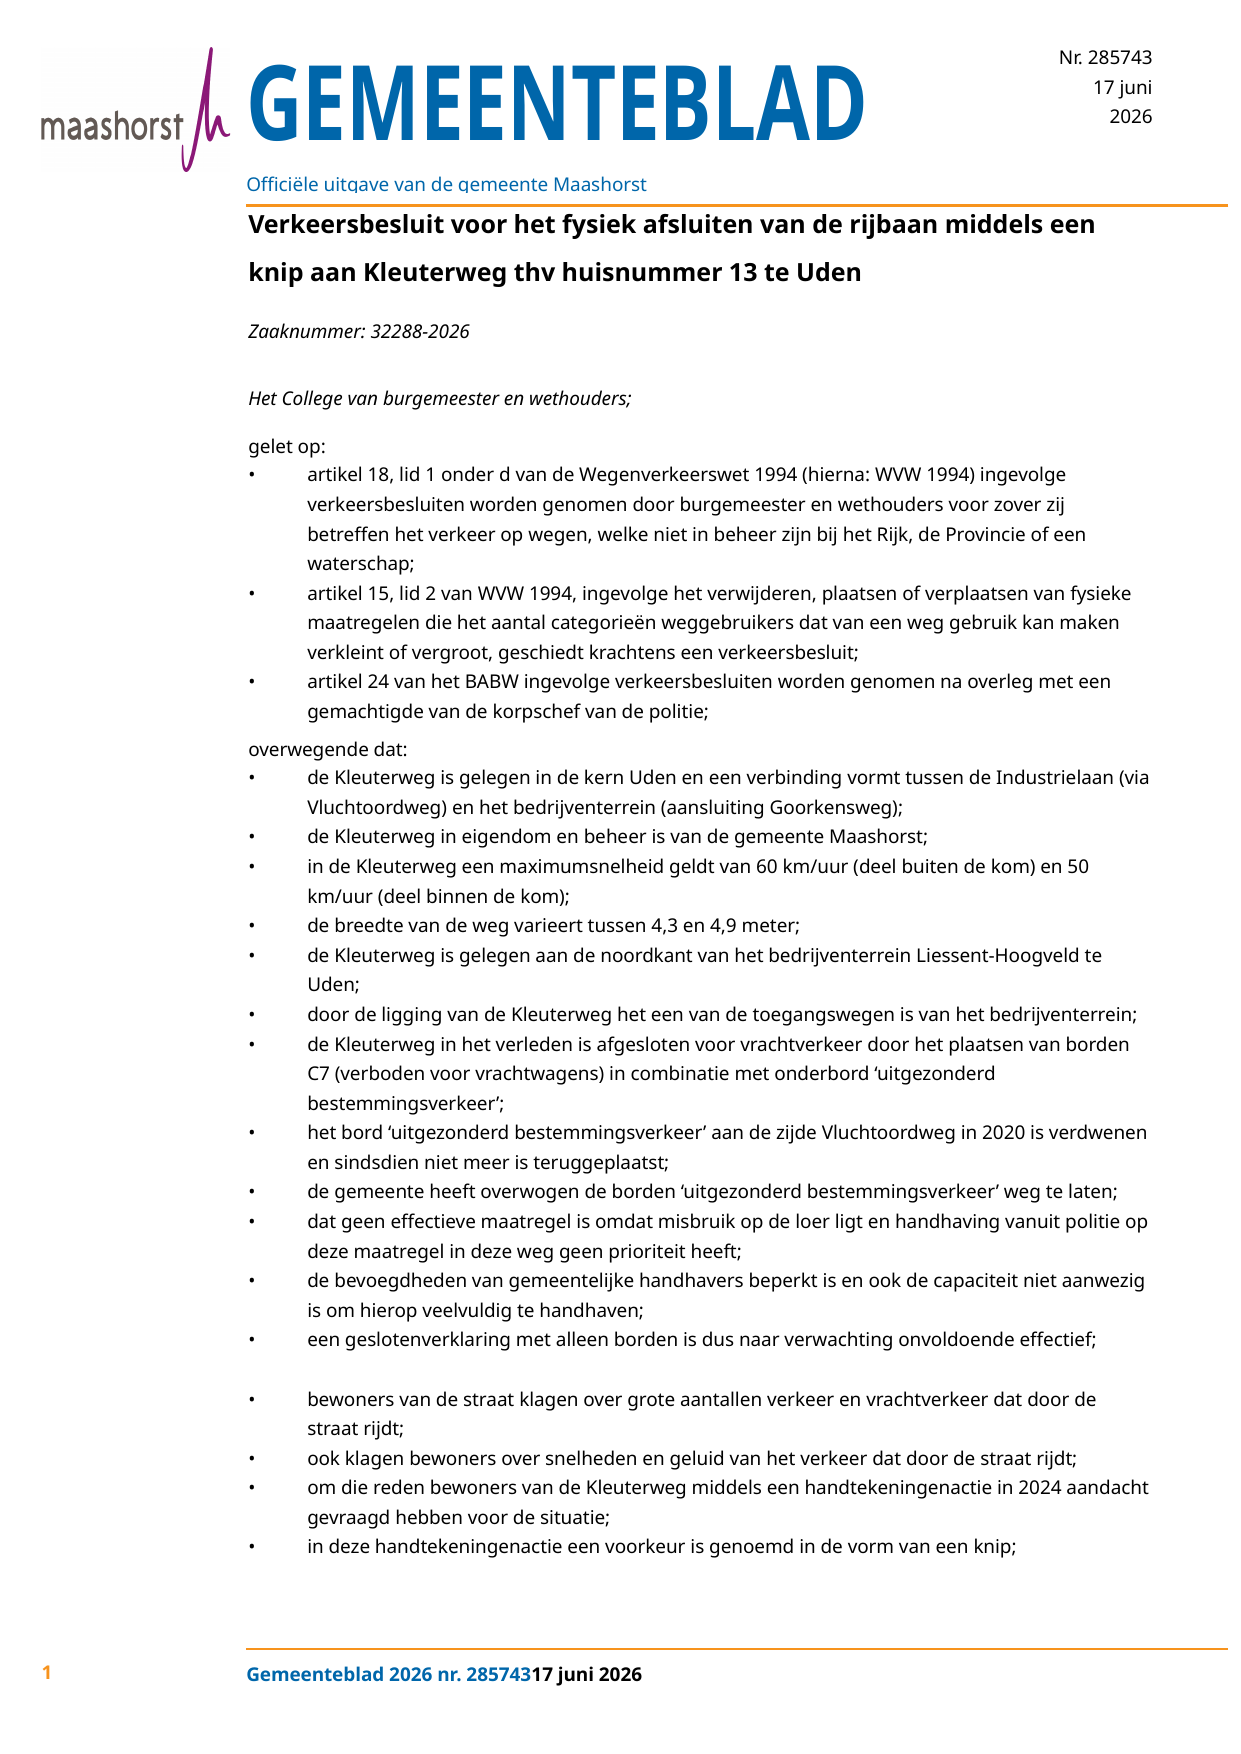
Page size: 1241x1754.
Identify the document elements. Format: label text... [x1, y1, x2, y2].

list artikel 15, lid 2 van WVW 1994, ingevolge het verwijderen, plaatsen of verplaatsen van fysieke maatregelen die het aantal categorieën weggebruikers dat van een weg gebruik kan maken verkleint of vergroot, geschiedt krachtens een verkeersbesluit; [248, 580, 1152, 665]
text Het College van burgemeester en wethouders; [248, 386, 1152, 411]
list de Kleuterweg is gelegen aan de noordkant van het bedrijventerrein Liessent-Hoogveld te Uden; [248, 942, 1152, 997]
list door de ligging van de Kleuterweg het een van de toegangswegen is van het bedrijventerrein; [248, 1001, 1152, 1027]
list in deze handtekeningenactie een voorkeur is genoemd in de vorm van een knip; [248, 1534, 1152, 1559]
text gelet op: [248, 433, 1152, 459]
list de Kleuterweg is gelegen in de kern Uden en een verbinding vormt tussen de Industrielaan (via Vluchtoordweg) en het bedrijventerrein (aansluiting Goorkensweg); [248, 764, 1152, 820]
list de gemeente heeft overwogen de borden ‘uitgezonderd bestemmingsverkeer’ weg te laten; [248, 1179, 1152, 1204]
list de bevoegdheden van gemeentelijke handhavers beperkt is en ook de capaciteit niet aanwezig is om hierop veelvuldig te handhaven; [248, 1267, 1152, 1323]
list een geslotenverklaring met alleen borden is dus naar verwachting onvoldoende effectief; [248, 1327, 1152, 1352]
list ook klagen bewoners over snelheden en geluid van het verkeer dat door de straat rijdt; [248, 1445, 1152, 1471]
list artikel 24 van het BABW ingevolge verkeersbesluiten worden genomen na overleg met een gemachtigde van de korpschef van de politie; [248, 669, 1152, 724]
list om die reden bewoners van de Kleuterweg middels een handtekeningenactie in 2024 aandacht gevraagd hebben voor de situatie; [248, 1474, 1152, 1530]
text Zaaknummer: 32288-2026 [248, 318, 1152, 344]
list artikel 18, lid 1 onder d van de Wegenverkeerswet 1994 (hierna: WVW 1994) ingevolge verkeersbesluiten worden genomen door burgemeester en wethouders voor zover zij betreffen het verkeer op wegen, welke niet in beheer zijn bij het Rijk, de Provincie of een waterschap; [248, 462, 1152, 576]
list het bord ‘uitgezonderd bestemmingsverkeer’ aan de zijde Vluchtoordweg in 2020 is verdwenen en sindsdien niet meer is teruggeplaatst; [248, 1119, 1152, 1175]
list in de Kleuterweg een maximumsnelheid geldt van 60 km/uur (deel buiten de kom) en 50 km/uur (deel binnen de kom); [248, 853, 1152, 908]
list de Kleuterweg in eigendom en beheer is van de gemeente Maashorst; [248, 824, 1152, 849]
text Verkeersbesluit voor het fysiek afsluiten van de rijbaan middels een knip aan Kleuterweg thv huisnummer 13 te Uden [248, 207, 1152, 288]
text overwegende dat: [248, 736, 1152, 762]
list de breedte van de weg varieert tussen 4,3 en 4,9 meter; [248, 912, 1152, 938]
list dat geen effectieve maatregel is omdat misbruik op de loer ligt en handhaving vanuit politie op deze maatregel in deze weg geen prioriteit heeft; [248, 1208, 1152, 1263]
list de Kleuterweg in het verleden is afgesloten voor vrachtverkeer door het plaatsen van borden C7 (verboden voor vrachtwagens) in combinatie met onderbord ‘uitgezonderd bestemmingsverkeer’; [248, 1031, 1152, 1116]
picture [41, 47, 231, 172]
list bewoners van de straat klagen over grote aantallen verkeer en vrachtverkeer dat door de straat rijdt; [248, 1386, 1152, 1441]
